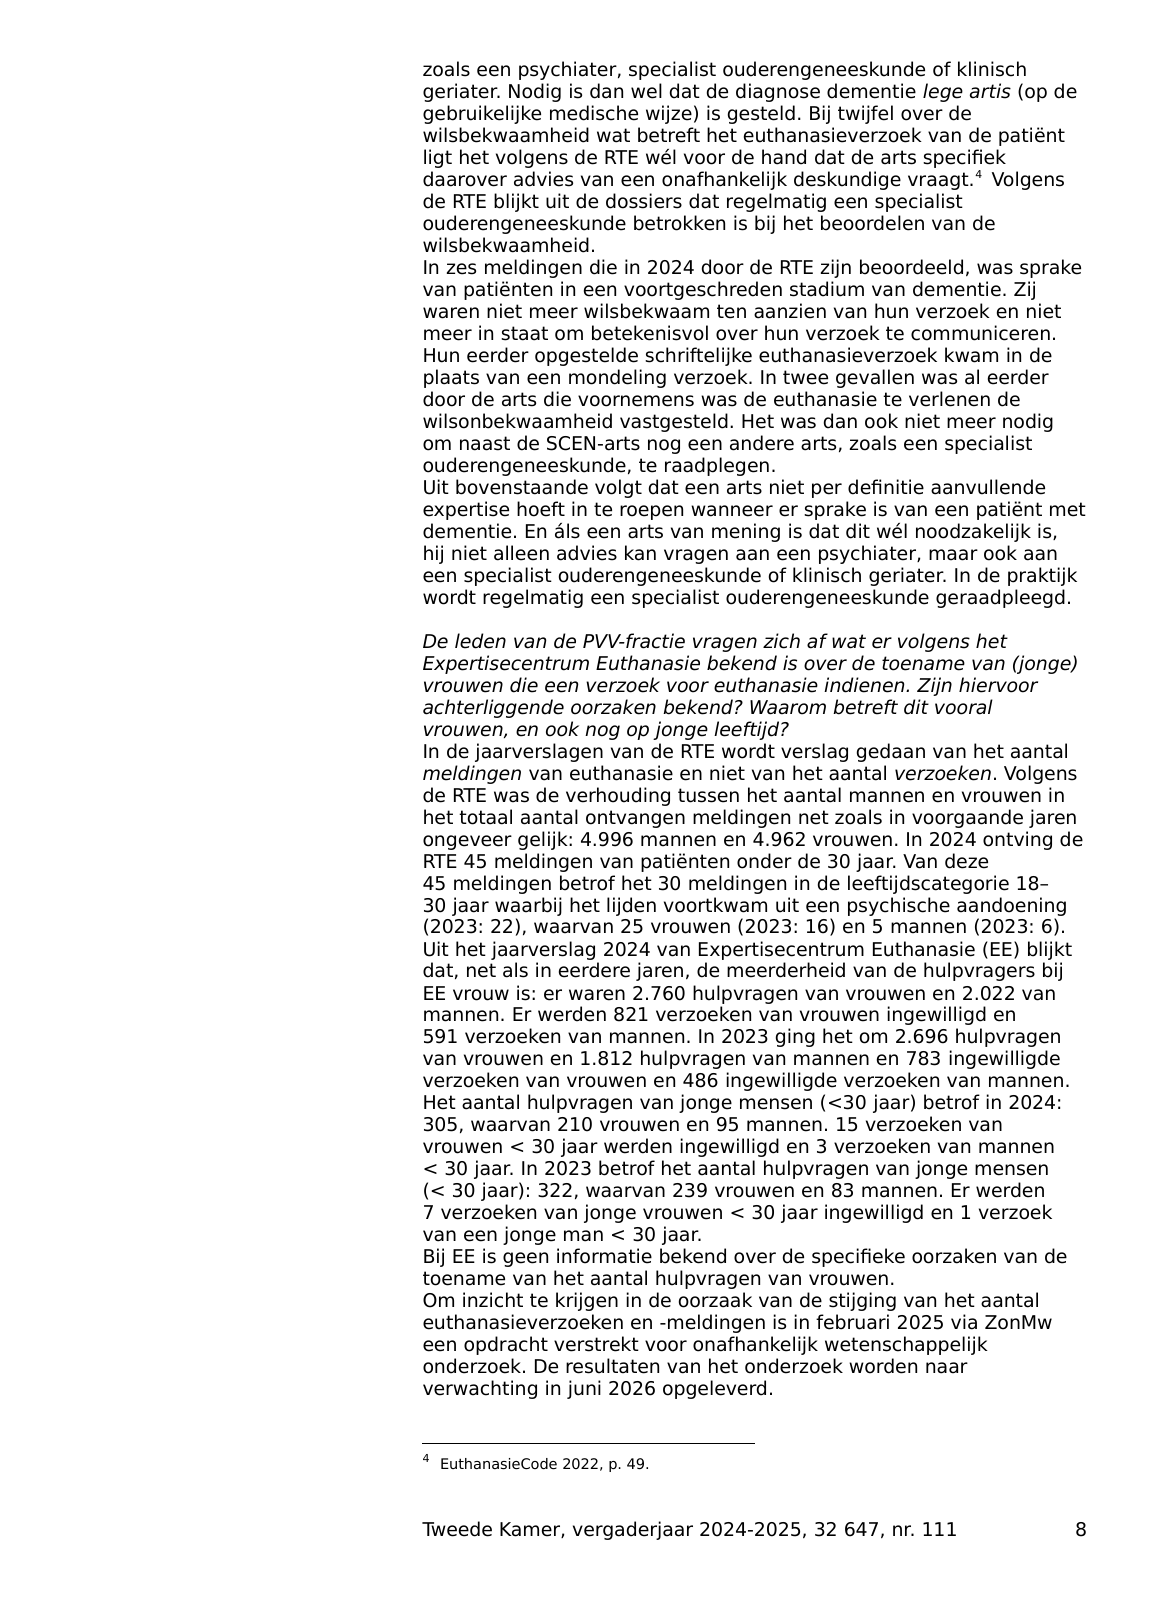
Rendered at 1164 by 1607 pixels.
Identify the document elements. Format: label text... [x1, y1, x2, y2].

text Uit het jaarverslag 2024 van Expertisecentrum Euthanasie (EE) blijkt dat, net als in eerdere jaren, de meerderheid van de hulpvragers bij EE vrouw is: er waren 2.760 hulpvragen van vrouwen en 2.022 van mannen. Er werden 821 verzoeken van vrouwen ingewilligd en 591 verzoeken van mannen. In 2023 ging het om 2.696 hulpvragen van vrouwen en 1.812 hulpvragen van mannen en 783 ingewilligde verzoeken van vrouwen en 486 ingewilligde verzoeken van mannen. Het aantal hulpvragen van jonge mensen (<30 jaar) betrof in 2024: 305, waarvan 210 vrouwen en 95 mannen. 15 verzoeken van vrouwen < 30 jaar werden ingewilligd en 3 verzoeken van mannen < 30 jaar. In 2023 betrof het aantal hulpvragen van jonge mensen (< 30 jaar): 322, waarvan 239 vrouwen en 83 mannen. Er werden 7 verzoeken van jonge vrouwen < 30 jaar ingewilligd en 1 verzoek van een jonge man < 30 jaar. [422, 938, 1087, 1246]
text In de jaarverslagen van de RTE wordt verslag gedaan van het aantal meldingen van euthanasie en niet van het aantal verzoeken. Volgens de RTE was de verhouding tussen het aantal mannen en vrouwen in het totaal aantal ontvangen meldingen net zoals in voorgaande jaren ongeveer gelijk: 4.996 mannen en 4.962 vrouwen. In 2024 ontving de RTE 45 meldingen van patiënten onder de 30 jaar. Van deze 45 meldingen betrof het 30 meldingen in de leeftijdscategorie 18–30 jaar waarbij het lijden voortkwam uit een psychische aandoening (2023: 22), waarvan 25 vrouwen (2023: 16) en 5 mannen (2023: 6). [422, 741, 1087, 938]
text Bij EE is geen informatie bekend over de specifieke oorzaken van de toename van het aantal hulpvragen van vrouwen. [422, 1246, 1087, 1290]
text zoals een psychiater, specialist ouderengeneeskunde of klinisch geriater. Nodig is dan wel dat de diagnose dementie lege artis (op de gebruikelijke medische wijze) is gesteld. Bij twijfel over de wilsbekwaamheid wat betreft het euthanasieverzoek van de patiënt ligt het volgens de RTE wél voor de hand dat de arts specifiek daarover advies van een onafhankelijk deskundige vraagt. Volgens de RTE blijkt uit de dossiers dat regelmatig een specialist ouderengeneeskunde betrokken is bij het beoordelen van de wilsbekwaamheid. [422, 59, 1087, 257]
text De leden van de PVV-fractie vragen zich af wat er volgens het Expertisecentrum Euthanasie bekend is over de toename van (jonge) vrouwen die een verzoek voor euthanasie indienen. Zijn hiervoor achterliggende oorzaken bekend? Waarom betreft dit vooral vrouwen, en ook nog op jonge leeftijd? [422, 631, 1087, 741]
text In zes meldingen die in 2024 door de RTE zijn beoordeeld, was sprake van patiënten in een voortgeschreden stadium van dementie. Zij waren niet meer wilsbekwaam ten aanzien van hun verzoek en niet meer in staat om betekenisvol over hun verzoek te communiceren. Hun eerder opgestelde schriftelijke euthanasieverzoek kwam in de plaats van een mondeling verzoek. In twee gevallen was al eerder door de arts die voornemens was de euthanasie te verlenen de wilsonbekwaamheid vastgesteld. Het was dan ook niet meer nodig om naast de SCEN-arts nog een andere arts, zoals een specialist ouderengeneeskunde, te raadplegen. [422, 257, 1087, 477]
text EuthanasieCode 2022, p. 49. [422, 1452, 1087, 1474]
text Uit bovenstaande volgt dat een arts niet per definitie aanvullende expertise hoeft in te roepen wanneer er sprake is van een patiënt met dementie. En áls een arts van mening is dat dit wél noodzakelijk is, hij niet alleen advies kan vragen aan een psychiater, maar ook aan een specialist ouderengeneeskunde of klinisch geriater. In de praktijk wordt regelmatig een specialist ouderengeneeskunde geraadpleegd. [422, 477, 1087, 608]
text Om inzicht te krijgen in de oorzaak van de stijging van het aantal euthanasieverzoeken en -meldingen is in februari 2025 via ZonMw een opdracht verstrekt voor onafhankelijk wetenschappelijk onderzoek. De resultaten van het onderzoek worden naar verwachting in juni 2026 opgeleverd. [422, 1290, 1087, 1400]
